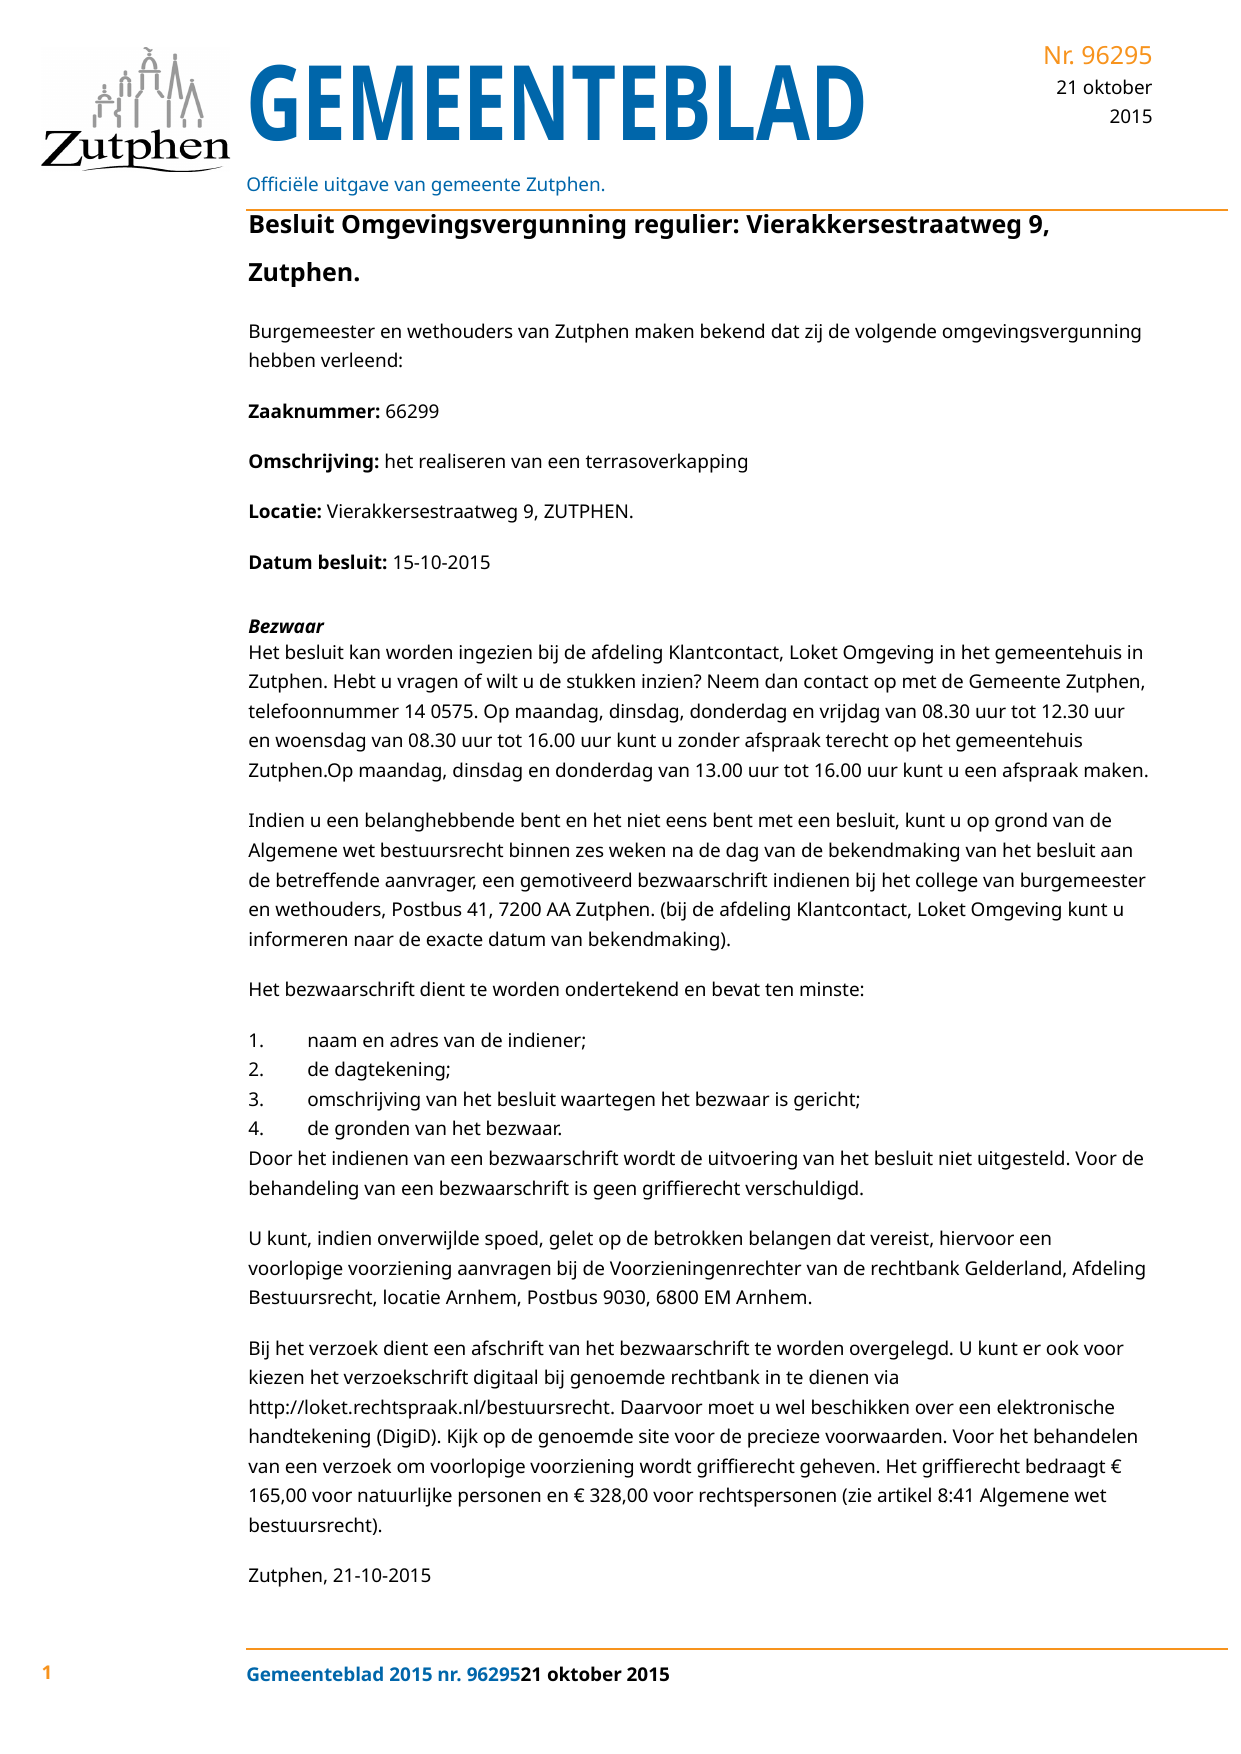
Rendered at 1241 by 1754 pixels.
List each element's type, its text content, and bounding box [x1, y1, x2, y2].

text Zaaknummer: 66299 [248, 398, 1152, 424]
list de dagtekening; [248, 1056, 1152, 1082]
text Door het indienen van een bezwaarschrift wordt de uitvoering van het besluit niet uitgesteld. Voor de behandeling van een bezwaarschrift is geen griffierecht verschuldigd. [248, 1145, 1152, 1200]
text Datum besluit: 15-10-2015 [248, 549, 1152, 575]
text Omschrijving: het realiseren van een terrasoverkapping [248, 448, 1152, 474]
list naam en adres van de indiener; [248, 1027, 1152, 1052]
text Bezwaar [248, 613, 1152, 639]
text Besluit Omgevingsvergunning regulier: Vierakkersestraatweg 9, Zutphen. [248, 211, 1152, 288]
picture [41, 47, 231, 172]
text Indien u een belanghebbende bent en het niet eens bent met een besluit, kunt u op grond van de Algemene wet bestuursrecht binnen zes weken na de dag van de bekendmaking van het besluit aan de betreffende aanvrager, een gemotiveerd bezwaarschrift indienen bij het college van burgemeester en wethouders, Postbus 41, 7200 AA Zutphen. (bij de afdeling Klantcontact, Loket Omgeving kunt u informeren naar de exacte datum van bekendmaking). [248, 808, 1152, 952]
text Het bezwaarschrift dient te worden ondertekend en bevat ten minste: [248, 976, 1152, 1002]
text U kunt, indien onverwijlde spoed, gelet op de betrokken belangen dat vereist, hiervoor een voorlopige voorziening aanvragen bij de Voorzieningenrechter van de rechtbank Gelderland, Afdeling Bestuursrecht, locatie Arnhem, Postbus 9030, 6800 EM Arnhem. [248, 1225, 1152, 1310]
list omschrijving van het besluit waartegen het bezwaar is gericht; [248, 1086, 1152, 1112]
text Zutphen, 21-10-2015 [248, 1563, 1152, 1588]
text Bij het verzoek dient een afschrift van het bezwaarschrift te worden overgelegd. U kunt er ook voor kiezen het verzoekschrift digitaal bij genoemde rechtbank in te dienen via http://loket.rechtspraak.nl/bestuursrecht. Daarvoor moet u wel beschikken over een elektronische handtekening (DigiD). Kijk op de genoemde site voor de precieze voorwaarden. Voor het behandelen van een verzoek om voorlopige voorziening wordt griffierecht geheven. Het griffierecht bedraagt € 165,00 voor natuurlijke personen en € 328,00 voor rechtspersonen (zie artikel 8:41 Algemene wet bestuursrecht). [248, 1335, 1152, 1538]
text Burgemeester en wethouders van Zutphen maken bekend dat zij de volgende omgevingsvergunning hebben verleend: [248, 318, 1152, 373]
list de gronden van het bezwaar. [248, 1116, 1152, 1141]
text Het besluit kan worden ingezien bij de afdeling Klantcontact, Loket Omgeving in het gemeentehuis in Zutphen. Hebt u vragen of wilt u de stukken inzien? Neem dan contact op met de Gemeente Zutphen, telefoonnummer 14 0575. Op maandag, dinsdag, donderdag en vrijdag van 08.30 uur tot 12.30 uur en woensdag van 08.30 uur tot 16.00 uur kunt u zonder afspraak terecht op het gemeentehuis Zutphen.Op maandag, dinsdag en donderdag van 13.00 uur tot 16.00 uur kunt u een afspraak maken. [248, 639, 1152, 783]
text Locatie: Vierakkersestraatweg 9, ZUTPHEN. [248, 499, 1152, 524]
